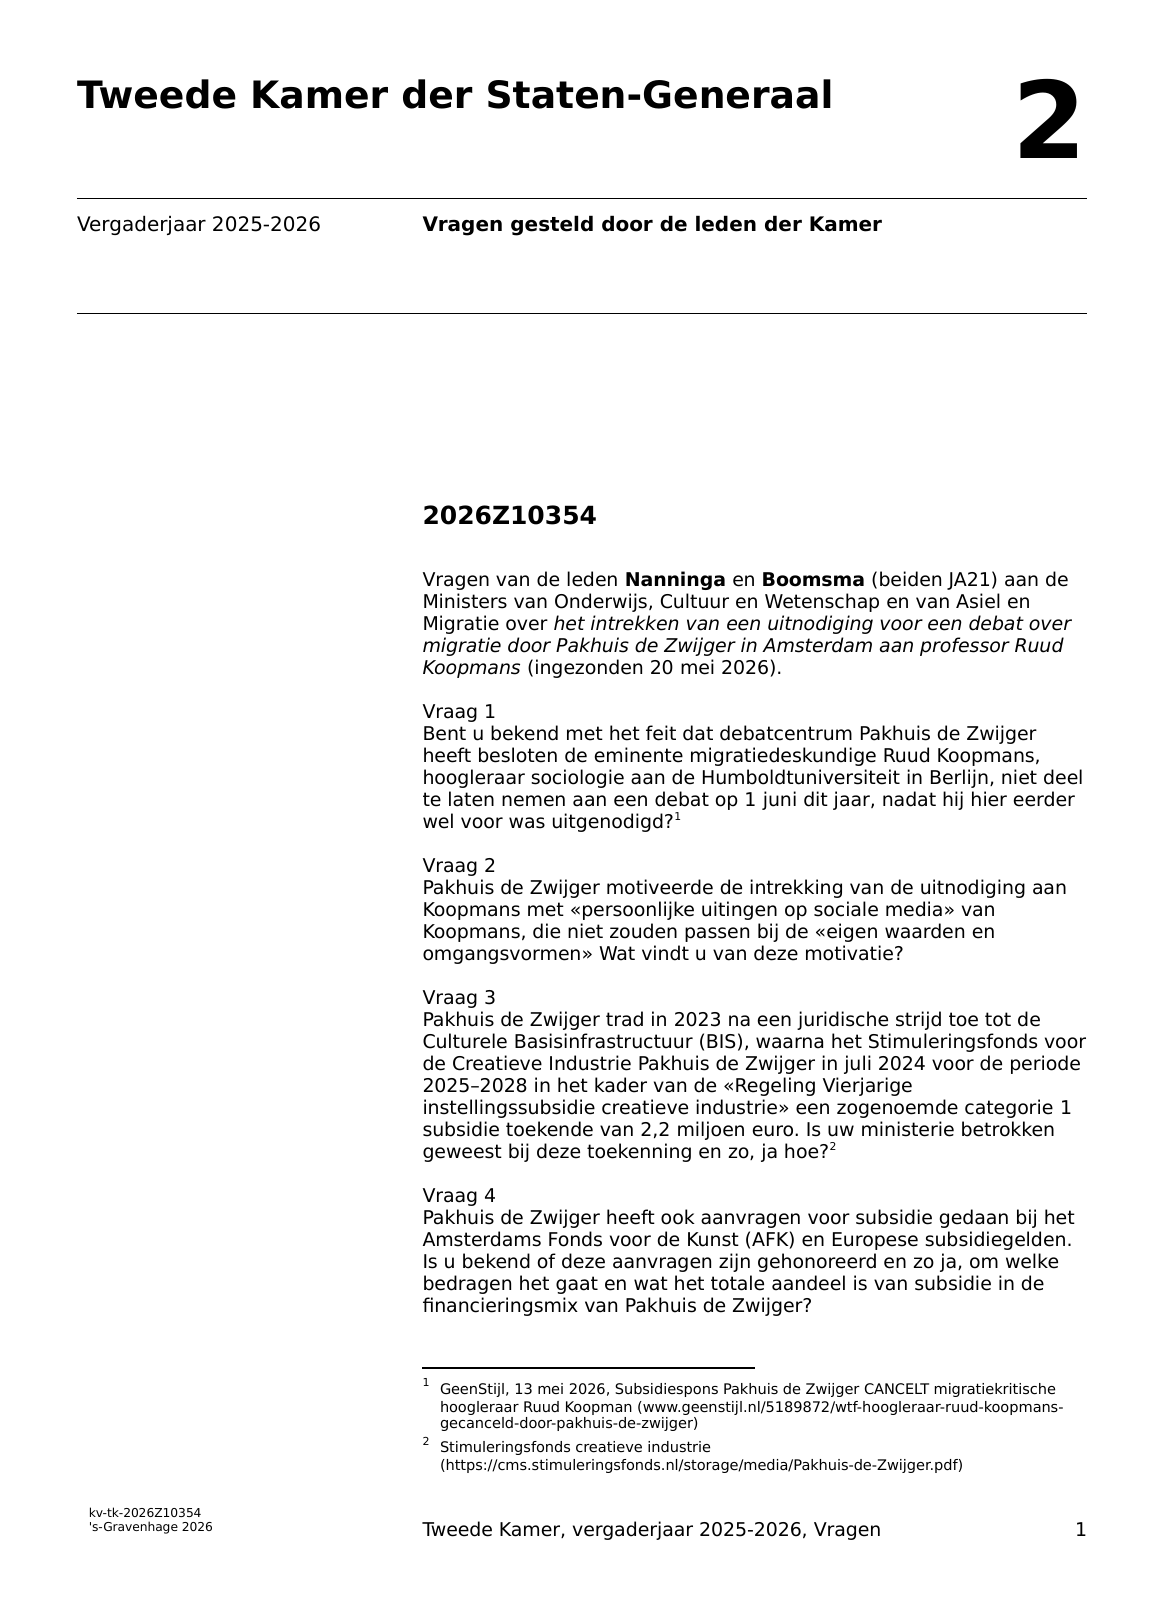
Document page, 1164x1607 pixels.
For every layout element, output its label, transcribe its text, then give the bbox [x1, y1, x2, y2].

table_header 2 [886, 59, 1087, 198]
table_cell Vragen gesteld door de leden der Kamer [422, 199, 1087, 313]
text 's-Gravenhage 2026 [88, 1520, 323, 1534]
text Stimuleringsfonds creatieve industrie (https://cms.stimuleringsfonds.nl/storage/media/Pakhuis-de-Zwijger.pdf) [422, 1435, 1087, 1474]
text Vragen van de leden Nanninga en Boomsma (beiden JA21) aan de Ministers van Onderwijs, Cultuur en Wetenschap en van Asiel en Migratie over het intrekken van een uitnodiging voor een debat over migratie door Pakhuis de Zwijger in Amsterdam aan professor Ruud Koopmans (ingezonden 20 mei 2026). [422, 569, 1087, 679]
table_cell Vergaderjaar 2025-2026 [77, 199, 422, 313]
table_header Tweede Kamer der Staten-Generaal [77, 59, 886, 198]
text 2026Z10354 [422, 501, 1087, 531]
text Vraag 2 [422, 855, 1087, 877]
text Vraag 4 [422, 1185, 1087, 1207]
text Bent u bekend met het feit dat debatcentrum Pakhuis de Zwijger heeft besloten de eminente migratiedeskundige Ruud Koopmans, hoogleraar sociologie aan de Humboldtuniversiteit in Berlijn, niet deel te laten nemen aan een debat op 1 juni dit jaar, nadat hij hier eerder wel voor was uitgenodigd? [422, 723, 1087, 833]
text Pakhuis de Zwijger trad in 2023 na een juridische strijd toe tot de Culturele Basisinfrastructuur (BIS), waarna het Stimuleringsfonds voor de Creatieve Industrie Pakhuis de Zwijger in juli 2024 voor de periode 2025–2028 in het kader van de «Regeling Vierjarige instellingssubsidie creatieve industrie» een zogenoemde categorie 1 subsidie toekende van 2,2 miljoen euro. Is uw ministerie betrokken geweest bij deze toekenning en zo, ja hoe? [422, 1009, 1087, 1163]
text Vraag 1 [422, 701, 1087, 723]
text GeenStijl, 13 mei 2026, Subsidiespons Pakhuis de Zwijger CANCELT migratiekritische hoogleraar Ruud Koopman (www.geenstijl.nl/5189872/wtf-hoogleraar-ruud-koopmans-gecanceld-door-pakhuis-de-zwijger) [422, 1377, 1087, 1432]
text Pakhuis de Zwijger motiveerde de intrekking van de uitnodiging aan Koopmans met «persoonlijke uitingen op sociale media» van Koopmans, die niet zouden passen bij de «eigen waarden en omgangsvormen» Wat vindt u van deze motivatie? [422, 877, 1087, 965]
text kv-tk-2026Z10354 [88, 1506, 323, 1520]
text Vraag 3 [422, 987, 1087, 1009]
text Pakhuis de Zwijger heeft ook aanvragen voor subsidie gedaan bij het Amsterdams Fonds voor de Kunst (AFK) en Europese subsidiegelden. Is u bekend of deze aanvragen zijn gehonoreerd en zo ja, om welke bedragen het gaat en wat het totale aandeel is van subsidie in de financieringsmix van Pakhuis de Zwijger? [422, 1207, 1087, 1317]
